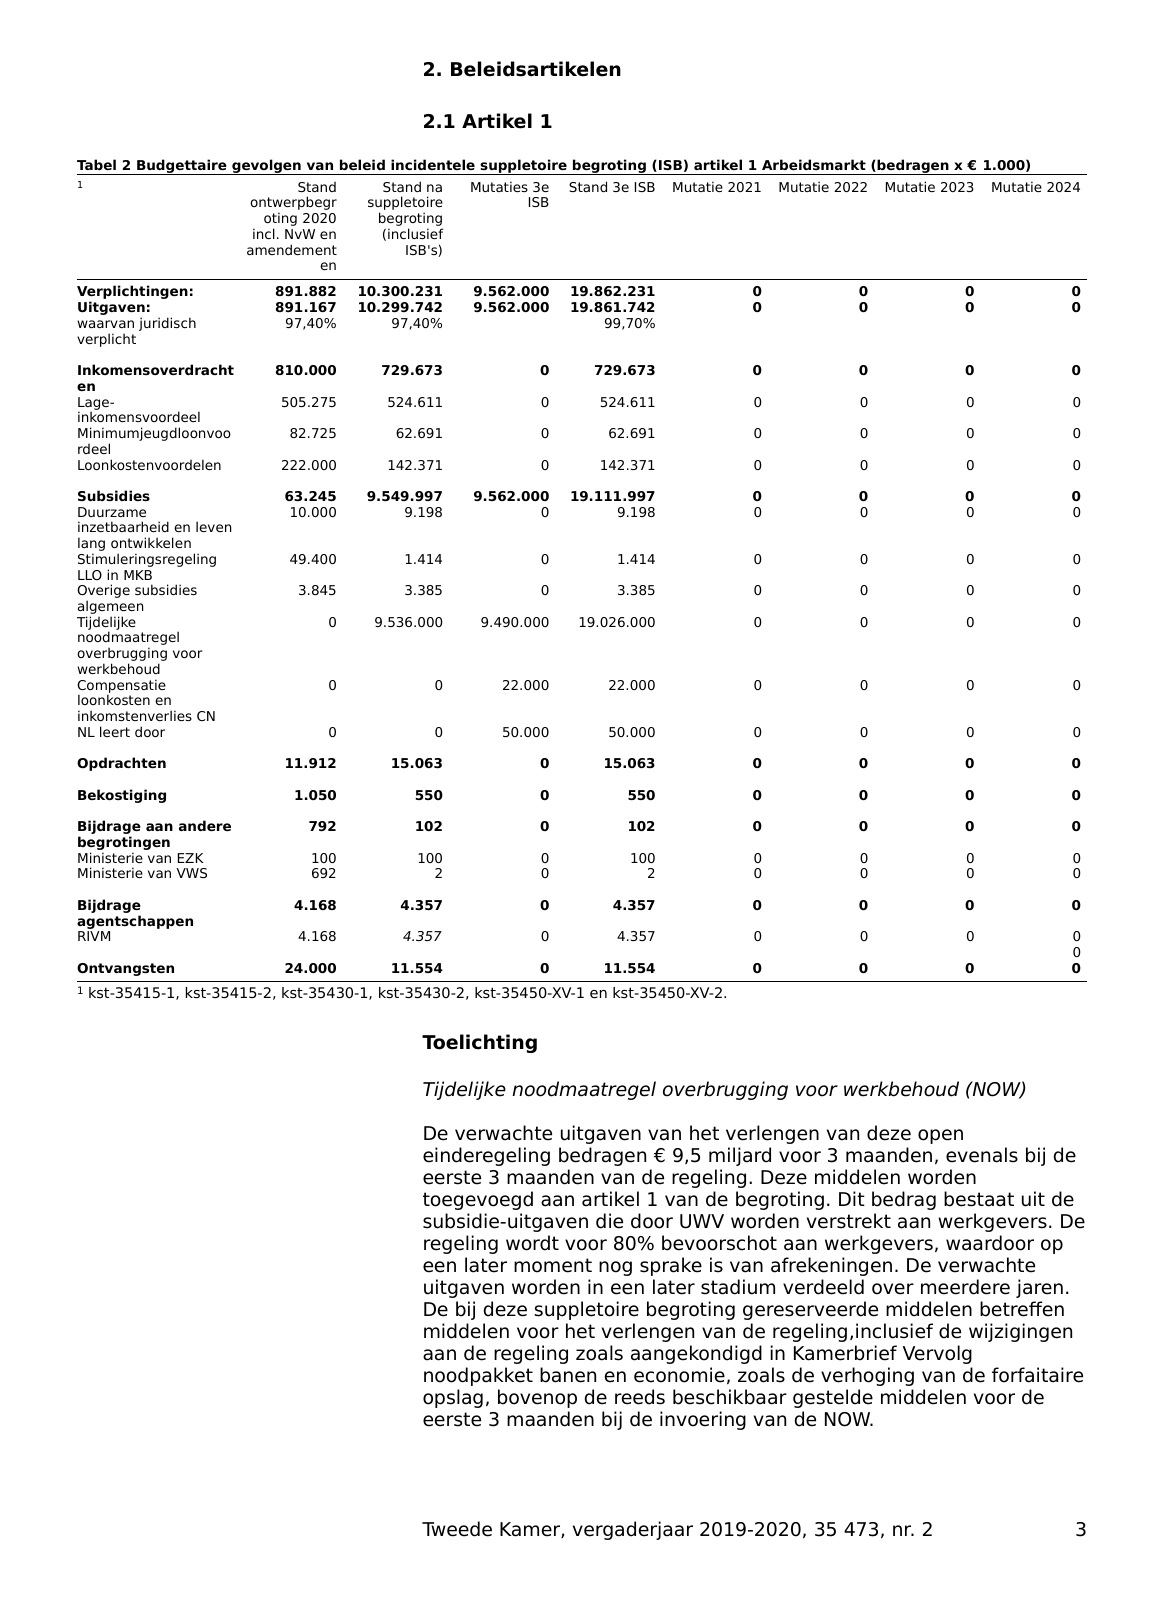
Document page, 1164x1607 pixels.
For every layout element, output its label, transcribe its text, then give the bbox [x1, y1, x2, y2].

table_cell 0 [768, 394, 874, 426]
table_cell 0 [980, 788, 1087, 803]
table_cell 0 [874, 819, 980, 851]
table_cell [236, 772, 342, 788]
table_cell 0 [980, 725, 1087, 740]
table_cell 0 [449, 851, 555, 866]
table_cell 0 [874, 756, 980, 772]
table_cell 0 [980, 929, 1087, 945]
table_cell 4.168 [236, 929, 342, 945]
table_cell 0 [980, 489, 1087, 504]
table_cell 810.000 [236, 363, 342, 394]
table_cell 0 [980, 280, 1087, 300]
table_cell 4.168 [236, 898, 342, 929]
table_cell [661, 347, 768, 363]
table_cell 0 [449, 394, 555, 426]
table_cell [77, 803, 236, 819]
table_cell 9.198 [343, 505, 449, 552]
table_cell 3.845 [236, 583, 342, 614]
table_cell Mutatie 2023 [874, 175, 980, 278]
table_cell 0 [661, 678, 768, 725]
table_cell 0 [980, 961, 1087, 981]
table_cell [661, 772, 768, 788]
table_cell [449, 740, 555, 756]
table_cell 0 [768, 866, 874, 882]
table_cell Lage-inkomensvoordeel [77, 394, 236, 426]
table_cell Ministerie van VWS [77, 866, 236, 882]
table_cell 0 [449, 961, 555, 981]
table_cell 4.357 [343, 929, 449, 945]
table_cell 19.861.742 [555, 300, 661, 316]
table_cell 10.299.742 [343, 300, 449, 316]
table_cell 9.198 [555, 505, 661, 552]
table_cell 0 [874, 866, 980, 882]
table_cell 50.000 [449, 725, 555, 740]
table_cell 99,70% [555, 316, 661, 347]
table_cell [980, 473, 1087, 489]
table_cell 4.357 [555, 929, 661, 945]
table_cell Mutaties 3e ISB [449, 175, 555, 278]
table_cell [980, 882, 1087, 898]
table_cell 0 [980, 552, 1087, 583]
table_cell 0 [874, 898, 980, 929]
table_cell Mutatie 2022 [768, 175, 874, 278]
table_cell 0 [661, 725, 768, 740]
table_cell 0 [768, 280, 874, 300]
table_cell [236, 803, 342, 819]
table_cell RIVM [77, 929, 236, 945]
table_cell 0 [980, 457, 1087, 473]
table_cell [77, 945, 236, 961]
table_cell [449, 945, 555, 961]
subtitle 2.1 Artikel 1 [422, 111, 1087, 133]
table_cell [343, 772, 449, 788]
table_cell 142.371 [343, 457, 449, 473]
table_cell [661, 316, 768, 347]
table_cell [768, 772, 874, 788]
table_cell 0 [874, 583, 980, 614]
table_cell 0 [661, 756, 768, 772]
table_cell [343, 882, 449, 898]
subtitle 2. Beleidsartikelen [422, 59, 1087, 81]
table_cell 22.000 [449, 678, 555, 725]
table_cell 0 [236, 615, 342, 677]
table_cell [77, 882, 236, 898]
table_cell 19.026.000 [555, 615, 661, 677]
table_cell Overige subsidies algemeen [77, 583, 236, 614]
table_cell 0 [980, 426, 1087, 457]
table_cell 0 [661, 457, 768, 473]
table_cell 9.562.000 [449, 300, 555, 316]
table_cell 0 [874, 678, 980, 725]
table_cell 550 [343, 788, 449, 803]
table_cell waarvan juridisch verplicht [77, 316, 236, 347]
table_cell 0 [449, 583, 555, 614]
table_cell 0 [980, 394, 1087, 426]
table_cell [343, 803, 449, 819]
table_cell [874, 945, 980, 961]
table_cell 82.725 [236, 426, 342, 457]
table_cell Ministerie van EZK [77, 851, 236, 866]
table_cell 0 [449, 552, 555, 583]
table_cell 0 [980, 756, 1087, 772]
table_cell [768, 945, 874, 961]
table_cell Bekostiging [77, 788, 236, 803]
table_cell 4.357 [343, 898, 449, 929]
table_cell [77, 740, 236, 756]
table_cell 0 [661, 505, 768, 552]
table_cell [449, 316, 555, 347]
table_cell 0 [449, 898, 555, 929]
table_cell 0 [661, 280, 768, 300]
table_cell [343, 347, 449, 363]
table_cell 0 [449, 457, 555, 473]
table_cell 9.549.997 [343, 489, 449, 504]
table_cell 102 [555, 819, 661, 851]
table_cell 15.063 [555, 756, 661, 772]
table_cell [555, 803, 661, 819]
table_cell 0 [661, 426, 768, 457]
table_cell [661, 882, 768, 898]
table_cell [555, 772, 661, 788]
table_cell 0 [980, 898, 1087, 929]
table_cell 0 [874, 725, 980, 740]
table_cell 0 [768, 678, 874, 725]
table_cell 0 [874, 280, 980, 300]
table_cell 1.050 [236, 788, 342, 803]
table_cell [77, 347, 236, 363]
table_cell 792 [236, 819, 342, 851]
table_cell 1.414 [343, 552, 449, 583]
table_cell [343, 740, 449, 756]
table_cell 0 [661, 961, 768, 981]
table_cell 19.111.997 [555, 489, 661, 504]
table_cell 4.357 [555, 898, 661, 929]
table_cell 100 [343, 851, 449, 866]
table_cell 0 [661, 819, 768, 851]
table_cell [77, 772, 236, 788]
table_cell 0 [768, 725, 874, 740]
table_cell 0 [449, 788, 555, 803]
table_cell 0 [874, 615, 980, 677]
table_cell 100 [555, 851, 661, 866]
text De verwachte uitgaven van het verlengen van deze open einderegeling bedragen € 9,5 miljard voor 3 maanden, evenals bij de eerste 3 maanden van de regeling. Deze middelen worden toegevoegd aan artikel 1 van de begroting. Dit bedrag bestaat uit de subsidie-uitgaven die door UWV worden verstrekt aan werkgevers. De regeling wordt voor 80% bevoorschot aan werkgevers, waardoor op een later moment nog sprake is van afrekeningen. De verwachte uitgaven worden in een later stadium verdeeld over meerdere jaren. De bij deze suppletoire begroting gereserveerde middelen betreffen middelen voor het verlengen van de regeling,inclusief de wijzigingen aan de regeling zoals aangekondigd in Kamerbrief Vervolg noodpakket banen en economie, zoals de verhoging van de forfaitaire opslag, bovenop de reeds beschikbaar gestelde middelen voor de eerste 3 maanden bij de invoering van de NOW. [422, 1123, 1087, 1431]
table_cell 729.673 [343, 363, 449, 394]
table_cell 0 [661, 615, 768, 677]
table_cell 0 [874, 505, 980, 552]
table_cell 0 [768, 300, 874, 316]
table_cell [874, 882, 980, 898]
table_cell 11.554 [555, 961, 661, 981]
table_cell 505.275 [236, 394, 342, 426]
table_cell 0 [449, 929, 555, 945]
table_cell 15.063 [343, 756, 449, 772]
table_cell 0 [661, 851, 768, 866]
table_cell [980, 740, 1087, 756]
table_cell Duurzame inzetbaarheid en leven lang ontwikkelen [77, 505, 236, 552]
table_cell 524.611 [343, 394, 449, 426]
table_cell 0 [449, 756, 555, 772]
table_cell Bijdrage aan andere begrotingen [77, 819, 236, 851]
table_cell 729.673 [555, 363, 661, 394]
table_cell 0 [449, 426, 555, 457]
table_cell 0 [768, 756, 874, 772]
table_cell 0 [768, 961, 874, 981]
table_cell 550 [555, 788, 661, 803]
table_cell 10.000 [236, 505, 342, 552]
table_cell 0 [768, 505, 874, 552]
table_cell Stimuleringsregeling LLO in MKB [77, 552, 236, 583]
table_cell Tijdelijke noodmaatregel overbrugging voor werkbehoud [77, 615, 236, 677]
table_cell 0 [343, 725, 449, 740]
table_cell 0 [874, 961, 980, 981]
table_cell 3.385 [555, 583, 661, 614]
table_cell 0 [768, 426, 874, 457]
table_cell 22.000 [555, 678, 661, 725]
table_cell Verplichtingen: [77, 280, 236, 300]
table_cell 1.414 [555, 552, 661, 583]
table_cell [555, 945, 661, 961]
table_cell 19.862.231 [555, 280, 661, 300]
table_cell 24.000 [236, 961, 342, 981]
table_cell [555, 882, 661, 898]
table_cell [555, 473, 661, 489]
table_cell 142.371 [555, 457, 661, 473]
table_cell 0 [661, 898, 768, 929]
table_cell [236, 740, 342, 756]
table_cell 0 [874, 426, 980, 457]
table_cell 100 [236, 851, 342, 866]
table_cell [768, 316, 874, 347]
table_cell Mutatie 2021 [661, 175, 768, 278]
table_cell 0 [874, 552, 980, 583]
table_cell 0 [661, 866, 768, 882]
table_cell [768, 473, 874, 489]
subtitle Toelichting [422, 1032, 1087, 1054]
table_cell 50.000 [555, 725, 661, 740]
table_cell 524.611 [555, 394, 661, 426]
table_cell 0 [874, 394, 980, 426]
table_cell [343, 945, 449, 961]
table_cell [874, 347, 980, 363]
table_cell 891.882 [236, 280, 342, 300]
table_cell 9.490.000 [449, 615, 555, 677]
table_cell 0 [236, 678, 342, 725]
table_cell [661, 740, 768, 756]
table_cell 0 [768, 851, 874, 866]
table_cell 0 [661, 583, 768, 614]
table_cell 0 [980, 945, 1087, 961]
table_cell 0 [980, 851, 1087, 866]
table_cell [449, 803, 555, 819]
table_cell 0 [768, 819, 874, 851]
table_cell Compensatie loonkosten en inkomstenverlies CN [77, 678, 236, 725]
table_cell 1 kst-35415-1, kst-35415-2, kst-35430-1, kst-35430-2, kst-35450-XV-1 en kst-35450-XV-2. [77, 982, 1087, 1002]
table_cell 0 [980, 363, 1087, 394]
table_cell 0 [768, 457, 874, 473]
table_cell [768, 882, 874, 898]
table_cell [768, 740, 874, 756]
table_cell 692 [236, 866, 342, 882]
table_cell [236, 347, 342, 363]
table_cell 62.691 [343, 426, 449, 457]
table_cell Uitgaven: [77, 300, 236, 316]
table_cell 1 [77, 175, 236, 278]
table_cell [449, 347, 555, 363]
table_cell [980, 803, 1087, 819]
table_cell 0 [980, 866, 1087, 882]
table_cell 97,40% [343, 316, 449, 347]
table_cell 0 [768, 583, 874, 614]
table_cell 0 [980, 819, 1087, 851]
table_cell 9.562.000 [449, 280, 555, 300]
table_cell [980, 772, 1087, 788]
table_cell 0 [980, 505, 1087, 552]
table_cell 0 [980, 678, 1087, 725]
table_cell [661, 473, 768, 489]
table_cell [449, 772, 555, 788]
table_cell Stand na suppletoire begroting (inclusief ISB's) [343, 175, 449, 278]
table_cell 102 [343, 819, 449, 851]
table_cell 0 [661, 489, 768, 504]
table_cell 0 [768, 929, 874, 945]
table_cell [874, 473, 980, 489]
table_cell [555, 347, 661, 363]
table_cell [77, 473, 236, 489]
table_cell 0 [768, 363, 874, 394]
table_cell 0 [768, 788, 874, 803]
table_cell [874, 803, 980, 819]
table_cell [449, 882, 555, 898]
table_cell 0 [874, 489, 980, 504]
table_cell Minimumjeugdloonvoordeel [77, 426, 236, 457]
table_cell [874, 772, 980, 788]
table_cell 0 [768, 615, 874, 677]
table_cell 0 [449, 819, 555, 851]
table_cell 0 [236, 725, 342, 740]
table_cell Subsidies [77, 489, 236, 504]
table_cell 49.400 [236, 552, 342, 583]
table_cell [661, 803, 768, 819]
table_cell 0 [449, 866, 555, 882]
table_cell 0 [661, 788, 768, 803]
table_cell Inkomensoverdrachten [77, 363, 236, 394]
table_cell 0 [874, 300, 980, 316]
table_cell 0 [449, 505, 555, 552]
table_cell NL leert door [77, 725, 236, 740]
table_cell 11.554 [343, 961, 449, 981]
table_cell [236, 882, 342, 898]
table_cell Stand ontwerpbegroting 2020 incl. NvW en amendementen [236, 175, 342, 278]
table_cell 0 [980, 583, 1087, 614]
table_cell 62.691 [555, 426, 661, 457]
table_cell 0 [980, 615, 1087, 677]
table_cell 9.536.000 [343, 615, 449, 677]
table_cell 0 [874, 363, 980, 394]
table_cell Stand 3e ISB [555, 175, 661, 278]
table_cell Loonkostenvoordelen [77, 457, 236, 473]
table_cell 0 [661, 394, 768, 426]
table_cell 222.000 [236, 457, 342, 473]
table_cell 0 [661, 300, 768, 316]
table_cell 0 [768, 552, 874, 583]
table_cell 9.562.000 [449, 489, 555, 504]
table_cell Bijdrage agentschappen [77, 898, 236, 929]
table_cell 2 [343, 866, 449, 882]
table_cell [236, 473, 342, 489]
table_cell 0 [661, 363, 768, 394]
table_cell 0 [449, 363, 555, 394]
table_cell 0 [874, 788, 980, 803]
table_cell 0 [343, 678, 449, 725]
table_cell [555, 740, 661, 756]
table_cell 2 [555, 866, 661, 882]
table_cell 0 [768, 898, 874, 929]
table_cell 3.385 [343, 583, 449, 614]
table_cell [874, 316, 980, 347]
table_cell [874, 740, 980, 756]
table_cell 0 [661, 552, 768, 583]
table_cell 0 [980, 300, 1087, 316]
table_cell 0 [661, 929, 768, 945]
table_cell 0 [768, 489, 874, 504]
table_cell 0 [874, 457, 980, 473]
subtitle Tijdelijke noodmaatregel overbrugging voor werkbehoud (NOW) [422, 1079, 1087, 1101]
table_cell Mutatie 2024 [980, 175, 1087, 278]
table_cell [343, 473, 449, 489]
table_cell 891.167 [236, 300, 342, 316]
table_cell [236, 945, 342, 961]
table_header Tabel 2 Budgettaire gevolgen van beleid incidentele suppletoire begroting (ISB) artikel 1 Arbeidsmarkt (bedragen x € 1.000) [77, 158, 1087, 174]
table_cell 0 [874, 929, 980, 945]
table_cell 97,40% [236, 316, 342, 347]
table_cell 10.300.231 [343, 280, 449, 300]
table_cell 11.912 [236, 756, 342, 772]
table_cell [768, 803, 874, 819]
table_cell [980, 347, 1087, 363]
table_cell [661, 945, 768, 961]
table_cell 63.245 [236, 489, 342, 504]
table_cell [980, 316, 1087, 347]
table_cell Ontvangsten [77, 961, 236, 981]
table_cell 0 [874, 851, 980, 866]
table_cell [768, 347, 874, 363]
table_cell [449, 473, 555, 489]
table_cell Opdrachten [77, 756, 236, 772]
